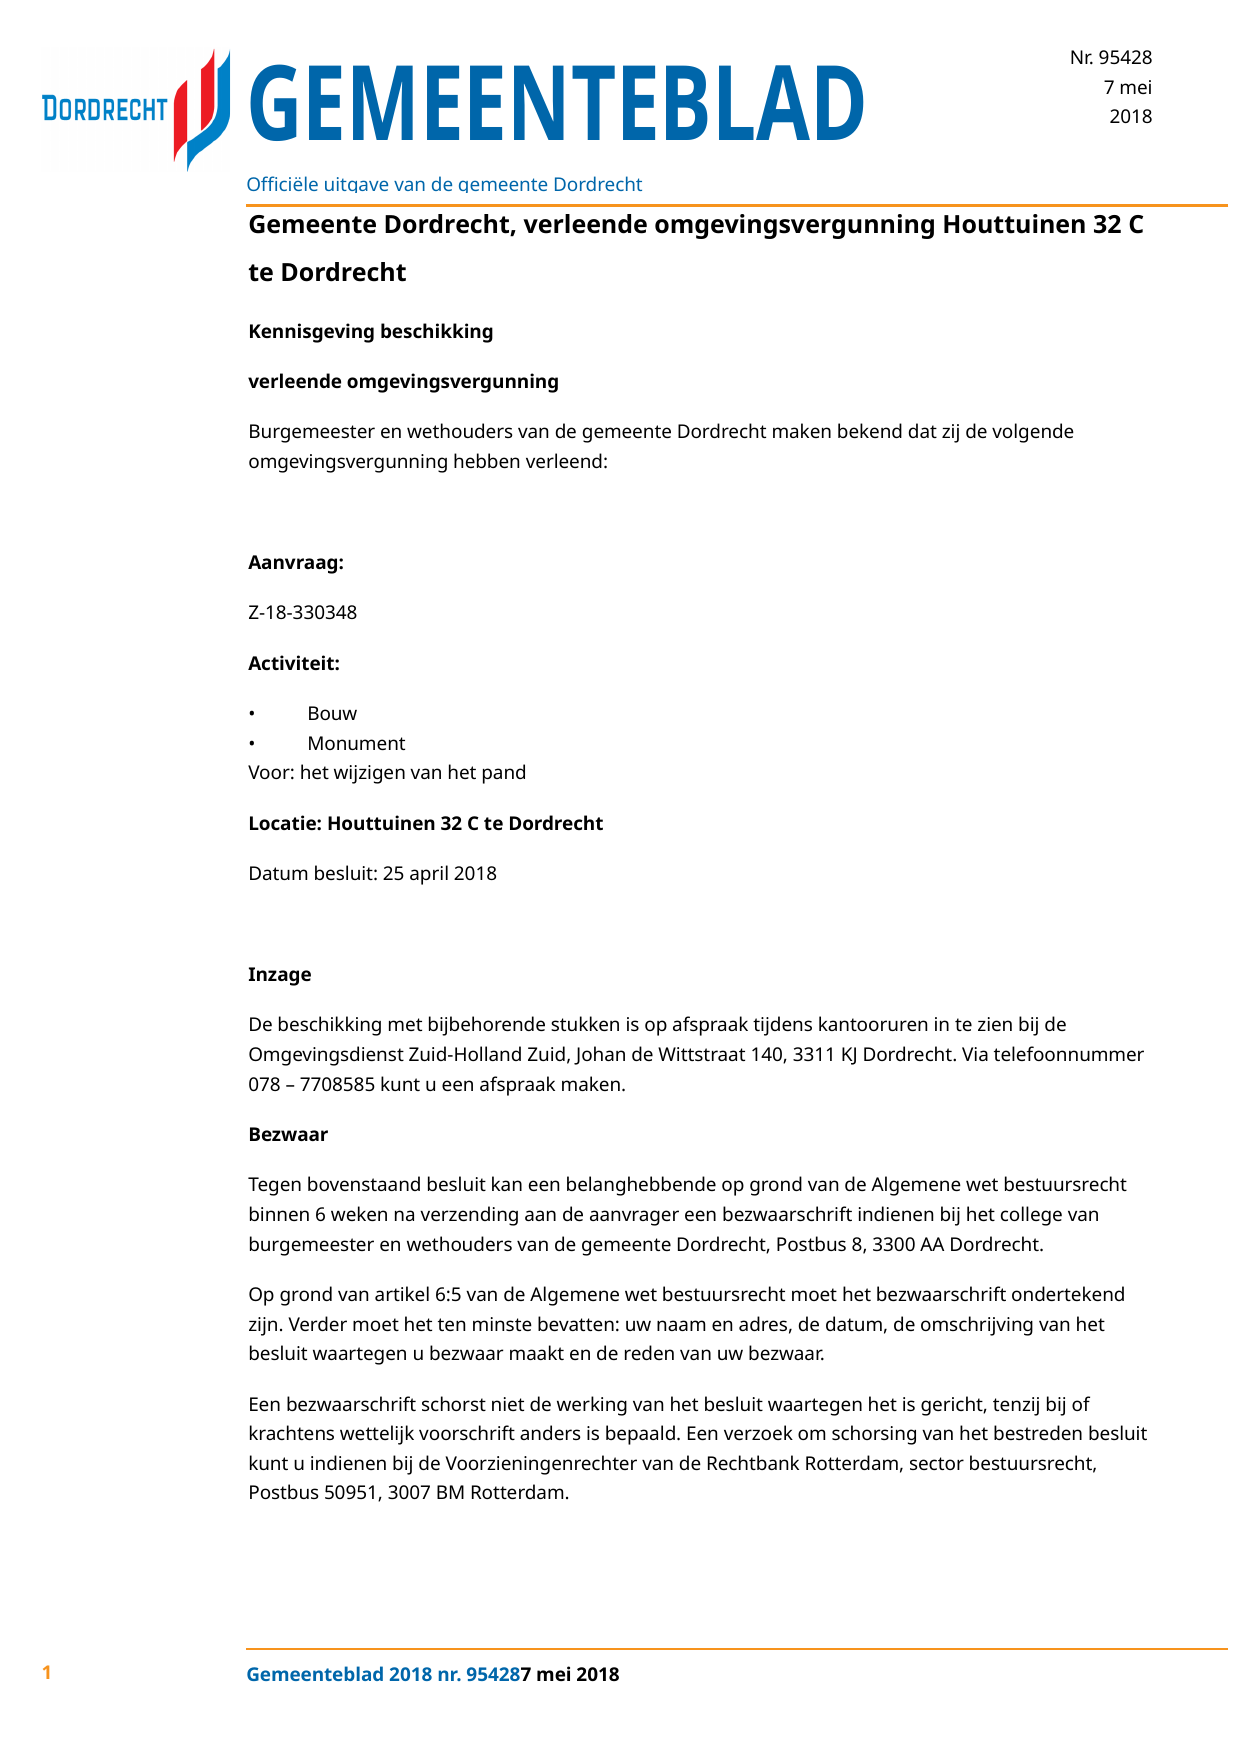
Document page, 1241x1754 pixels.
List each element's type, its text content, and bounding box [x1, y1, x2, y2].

text Burgemeester en wethouders van de gemeente Dordrecht maken bekend dat zij de volgende omgevingsvergunning hebben verleend: [248, 419, 1152, 474]
text Gemeente Dordrecht, verleende omgevingsvergunning Houttuinen 32 C te Dordrecht [248, 207, 1152, 288]
text Bezwaar [248, 1121, 1152, 1147]
text Datum besluit: 25 april 2018 [248, 860, 1152, 886]
picture [41, 47, 231, 172]
text De beschikking met bijbehorende stukken is op afspraak tijdens kantooruren in te zien bij de Omgevingsdienst Zuid-Holland Zuid, Johan de Wittstraat 140, 3311 KJ Dordrecht. Via telefoonnummer 078 – 7708585 kunt u een afspraak maken. [248, 1012, 1152, 1097]
text Aanvraag: [248, 549, 1152, 575]
list Monument [248, 730, 1152, 756]
text verleende omgevingsvergunning [248, 368, 1152, 394]
text Inzage [248, 961, 1152, 987]
text Kennisgeving beschikking [248, 318, 1152, 344]
text Voor: het wijzigen van het pand [248, 759, 1152, 785]
text Locatie: Houttuinen 32 C te Dordrecht [248, 810, 1152, 836]
text Op grond van artikel 6:5 van de Algemene wet bestuursrecht moet het bezwaarschrift ondertekend zijn. Verder moet het ten minste bevatten: uw naam en adres, de datum, de omschrijving van het besluit waartegen u bezwaar maakt en de reden van uw bezwaar. [248, 1281, 1152, 1366]
text Een bezwaarschrift schorst niet de werking van het besluit waartegen het is gericht, tenzij bij of krachtens wettelijk voorschrift anders is bepaald. Een verzoek om schorsing van het bestreden besluit kunt u indienen bij de Voorzieningenrechter van de Rechtbank Rotterdam, sector bestuursrecht, Postbus 50951, 3007 BM Rotterdam. [248, 1391, 1152, 1505]
text Z-18-330348 [248, 599, 1152, 625]
text Tegen bovenstaand besluit kan een belanghebbende op grond van de Algemene wet bestuursrecht binnen 6 weken na verzending aan de aanvrager een bezwaarschrift indienen bij het college van burgemeester en wethouders van de gemeente Dordrecht, Postbus 8, 3300 AA Dordrecht. [248, 1172, 1152, 1257]
list Bouw [248, 700, 1152, 726]
text Activiteit: [248, 650, 1152, 676]
